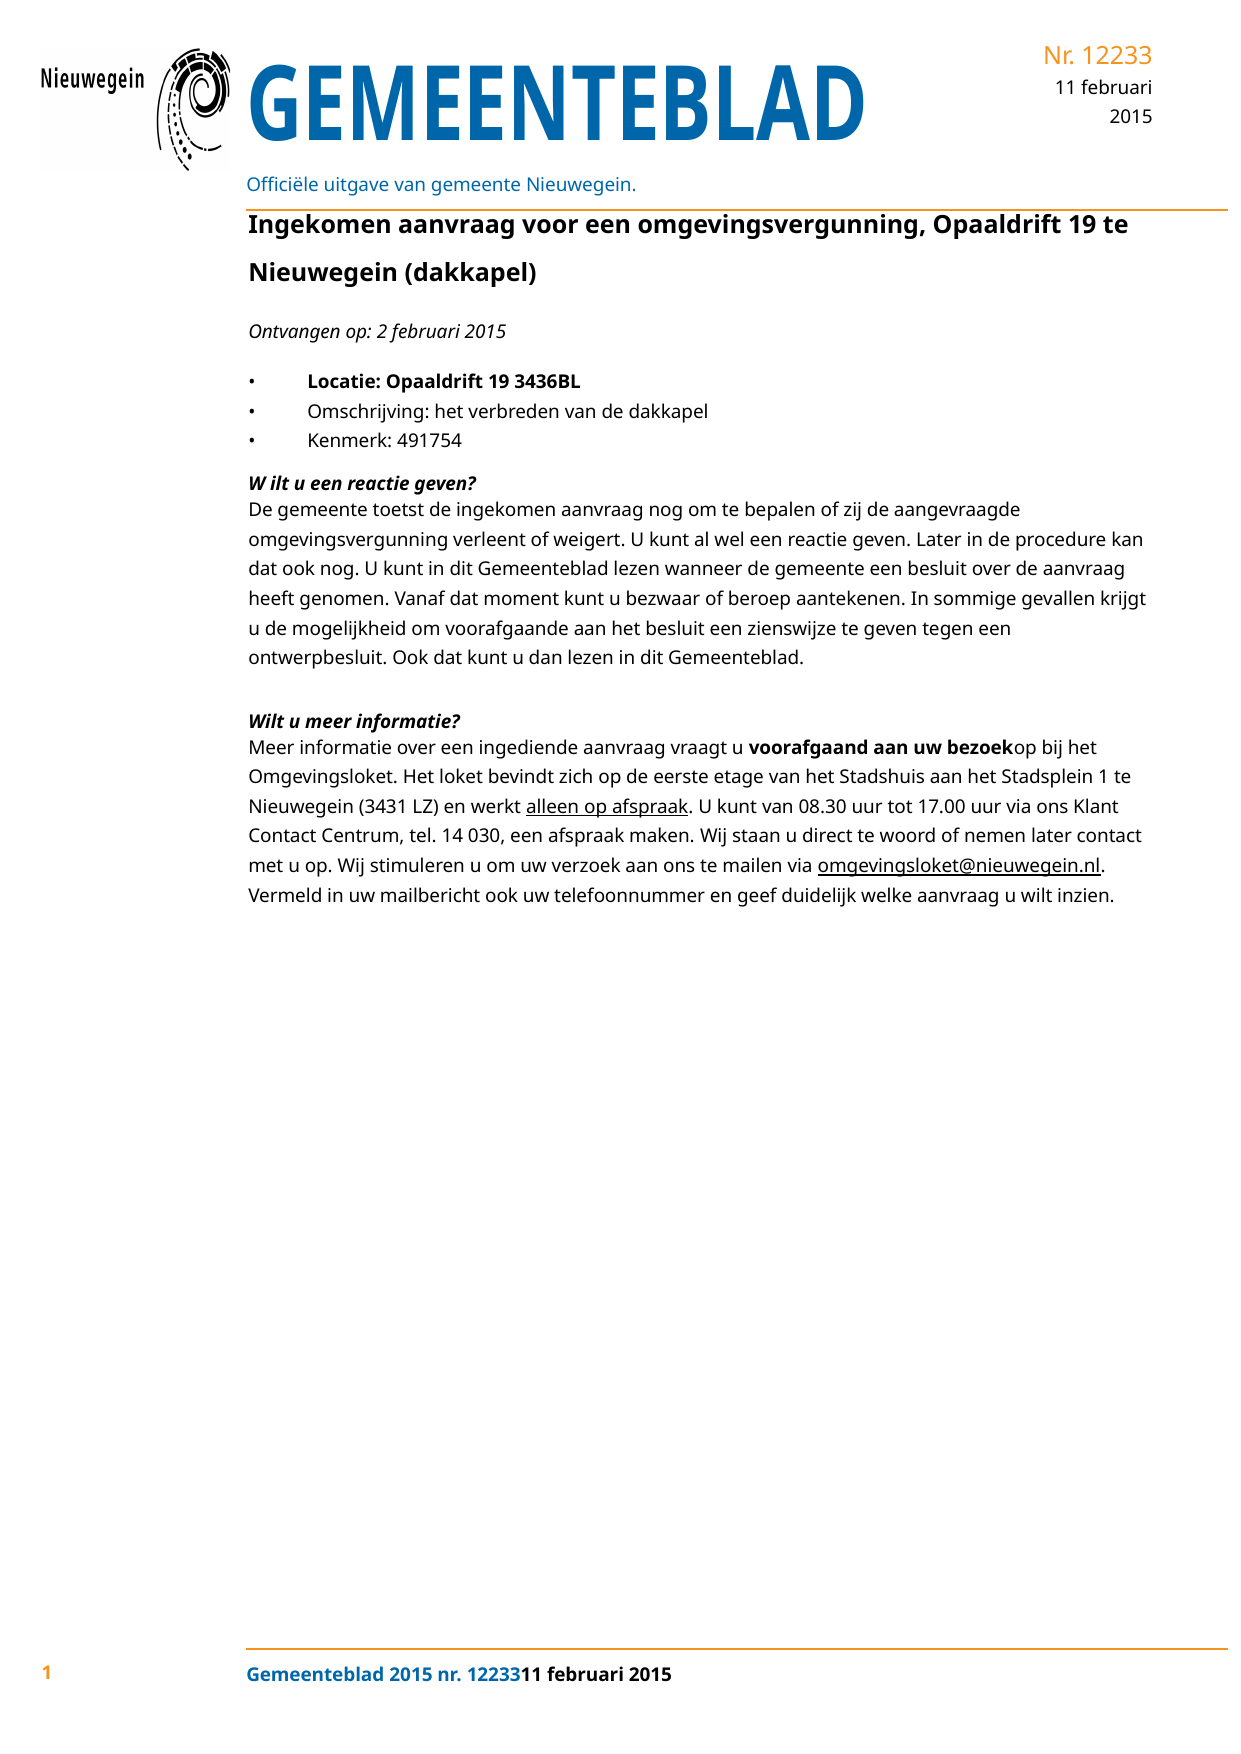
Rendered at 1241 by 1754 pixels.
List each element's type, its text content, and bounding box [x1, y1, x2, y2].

list Omschrijving: het verbreden van de dakkapel [248, 398, 1152, 424]
list Kenmerk: 491754 [248, 427, 1152, 453]
text Ontvangen op: 2 februari 2015 [248, 318, 1152, 344]
text Ingekomen aanvraag voor een omgevingsvergunning, Opaaldrift 19 te Nieuwegein (dakkapel) [248, 211, 1152, 288]
text Wilt u meer informatie? [248, 708, 1152, 734]
text Meer informatie over een ingediende aanvraag vraagt u voorafgaand aan uw bezoekop bij het Omgevingsloket. Het loket bevindt zich op de eerste etage van het Stadshuis aan het Stadsplein 1 te Nieuwegein (3431 LZ) en werkt alleen op afspraak. U kunt van 08.30 uur tot 17.00 uur via ons Klant Contact Centrum, tel. 14 030, een afspraak maken. Wij staan u direct te woord of nemen later contact met u op. Wij stimuleren u om uw verzoek aan ons te mailen via omgevingsloket@nieuwegein.nl. Vermeld in uw mailbericht ook uw telefoonnummer en geef duidelijk welke aanvraag u wilt inzien. [248, 734, 1152, 908]
picture [41, 47, 231, 172]
list Locatie: Opaaldrift 19 3436BL [248, 368, 1152, 394]
text W ilt u een reactie geven? [248, 471, 1152, 496]
text De gemeente toetst de ingekomen aanvraag nog om te bepalen of zij de aangevraagde omgevingsvergunning verleent of weigert. U kunt al wel een reactie geven. Later in de procedure kan dat ook nog. U kunt in dit Gemeenteblad lezen wanneer de gemeente een besluit over de aanvraag heeft genomen. Vanaf dat moment kunt u bezwaar of beroep aantekenen. In sommige gevallen krijgt u de mogelijkheid om voorafgaande aan het besluit een zienswijze te geven tegen een ontwerpbesluit. Ook dat kunt u dan lezen in dit Gemeenteblad. [248, 496, 1152, 670]
